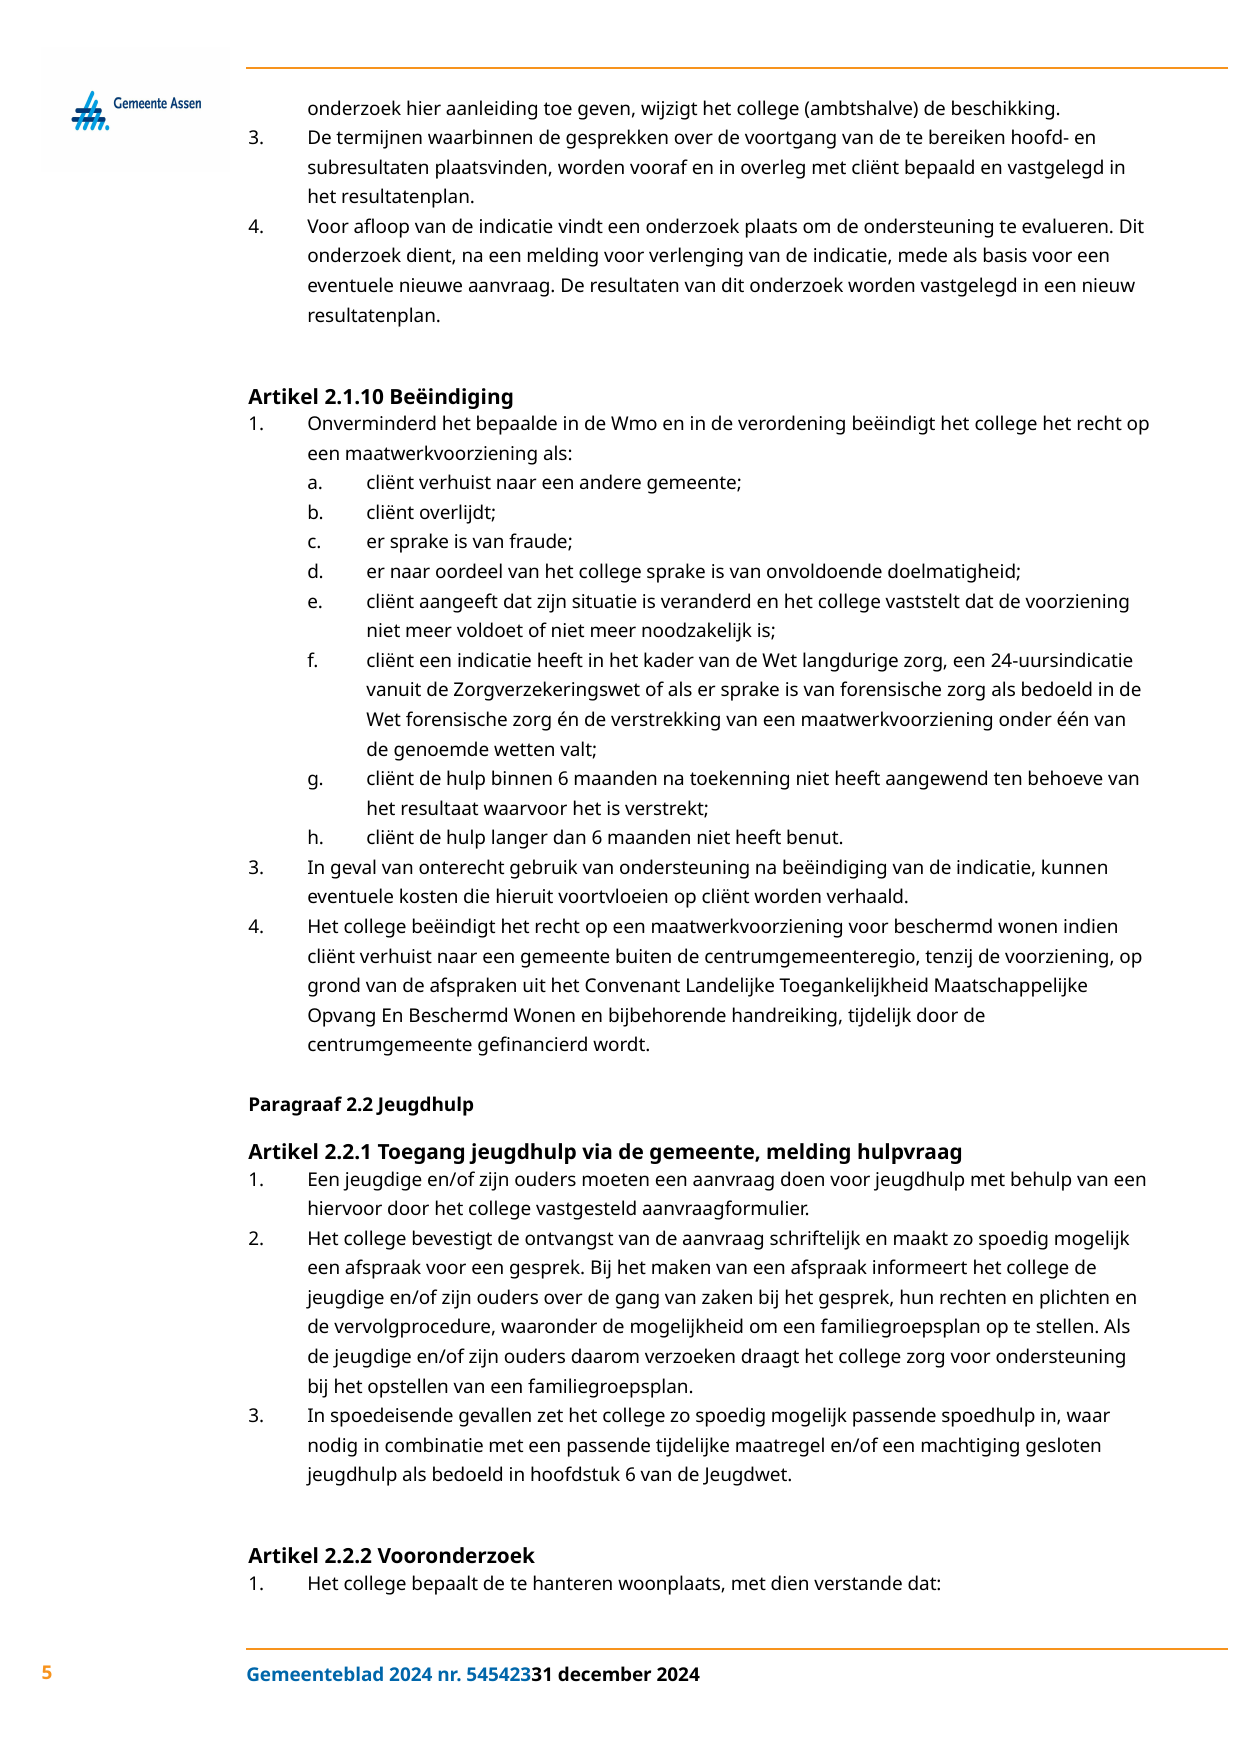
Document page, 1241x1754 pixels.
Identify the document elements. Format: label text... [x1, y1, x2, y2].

picture [41, 47, 231, 172]
list Het college beëindigt het recht op een maatwerkvoorziening voor beschermd wonen indien cliënt verhuist naar een gemeente buiten de centrumgemeenteregio, tenzij de voorziening, op grond van de afspraken uit het Convenant Landelijke Toegankelijkheid Maatschappelijke Opvang En Beschermd Wonen en bijbehorende handreiking, tijdelijk door de centrumgemeente gefinancierd wordt. [248, 913, 1152, 1057]
list In spoedeisende gevallen zet het college zo spoedig mogelijk passende spoedhulp in, waar nodig in combinatie met een passende tijdelijke maatregel en/of een machtiging gesloten jeugdhulp als bedoeld in hoofdstuk 6 van de Jeugdwet. [248, 1402, 1152, 1487]
list Het college bepaalt de te hanteren woonplaats, met dien verstande dat: [248, 1570, 1152, 1596]
list onderzoek hier aanleiding toe geven, wijzigt het college (ambtshalve) de beschikking. [248, 95, 1152, 121]
text Artikel 2.2.2 Vooronderzoek [248, 1542, 1152, 1570]
list Voor afloop van de indicatie vindt een onderzoek plaats om de ondersteuning te evalueren. Dit onderzoek dient, na een melding voor verlenging van de indicatie, mede als basis voor een eventuele nieuwe aanvraag. De resultaten van dit onderzoek worden vastgelegd in een nieuw resultatenplan. [248, 213, 1152, 328]
list cliënt aangeeft dat zijn situatie is veranderd en het college vaststelt dat de voorziening niet meer voldoet of niet meer noodzakelijk is; [307, 588, 1152, 643]
list cliënt de hulp langer dan 6 maanden niet heeft benut. [307, 824, 1152, 850]
list cliënt een indicatie heeft in het kader van de Wet langdurige zorg, een 24-uursindicatie vanuit de Zorgverzekeringswet of als er sprake is van forensische zorg als bedoeld in de Wet forensische zorg én de verstrekking van een maatwerkvoorziening onder één van de genoemde wetten valt; [307, 647, 1152, 761]
list er naar oordeel van het college sprake is van onvoldoende doelmatigheid; [307, 558, 1152, 584]
text Artikel 2.1.10 Beëindiging [248, 382, 1152, 410]
list Het college bevestigt de ontvangst van de aanvraag schriftelijk en maakt zo spoedig mogelijk een afspraak voor een gesprek. Bij het maken van een afspraak informeert het college de jeugdige en/of zijn ouders over de gang van zaken bij het gesprek, hun rechten en plichten en de vervolgprocedure, waaronder de mogelijkheid om een familiegroepsplan op te stellen. Als de jeugdige en/of zijn ouders daarom verzoeken draagt het college zorg voor ondersteuning bij het opstellen van een familiegroepsplan. [248, 1225, 1152, 1398]
list cliënt overlijdt; [307, 499, 1152, 525]
list Een jeugdige en/of zijn ouders moeten een aanvraag doen voor jeugdhulp met behulp van een hiervoor door het college vastgesteld aanvraagformulier. [248, 1166, 1152, 1221]
list Onverminderd het bepaalde in de Wmo en in de verordening beëindigt het college het recht op een maatwerkvoorziening als: [248, 410, 1152, 466]
text Artikel 2.2.1 Toegang jeugdhulp via de gemeente, melding hulpvraag [248, 1137, 1152, 1166]
list In geval van onterecht gebruik van ondersteuning na beëindiging van de indicatie, kunnen eventuele kosten die hieruit voortvloeien op cliënt worden verhaald. [248, 854, 1152, 909]
text Paragraaf 2.2 Jeugdhulp [248, 1091, 1152, 1116]
list er sprake is van fraude; [307, 529, 1152, 554]
list De termijnen waarbinnen de gesprekken over de voortgang van de te bereiken hoofd- en subresultaten plaatsvinden, worden vooraf en in overleg met cliënt bepaald en vastgelegd in het resultatenplan. [248, 124, 1152, 209]
list cliënt de hulp binnen 6 maanden na toekenning niet heeft aangewend ten behoeve van het resultaat waarvoor het is verstrekt; [307, 765, 1152, 821]
list cliënt verhuist naar een andere gemeente; [307, 469, 1152, 495]
